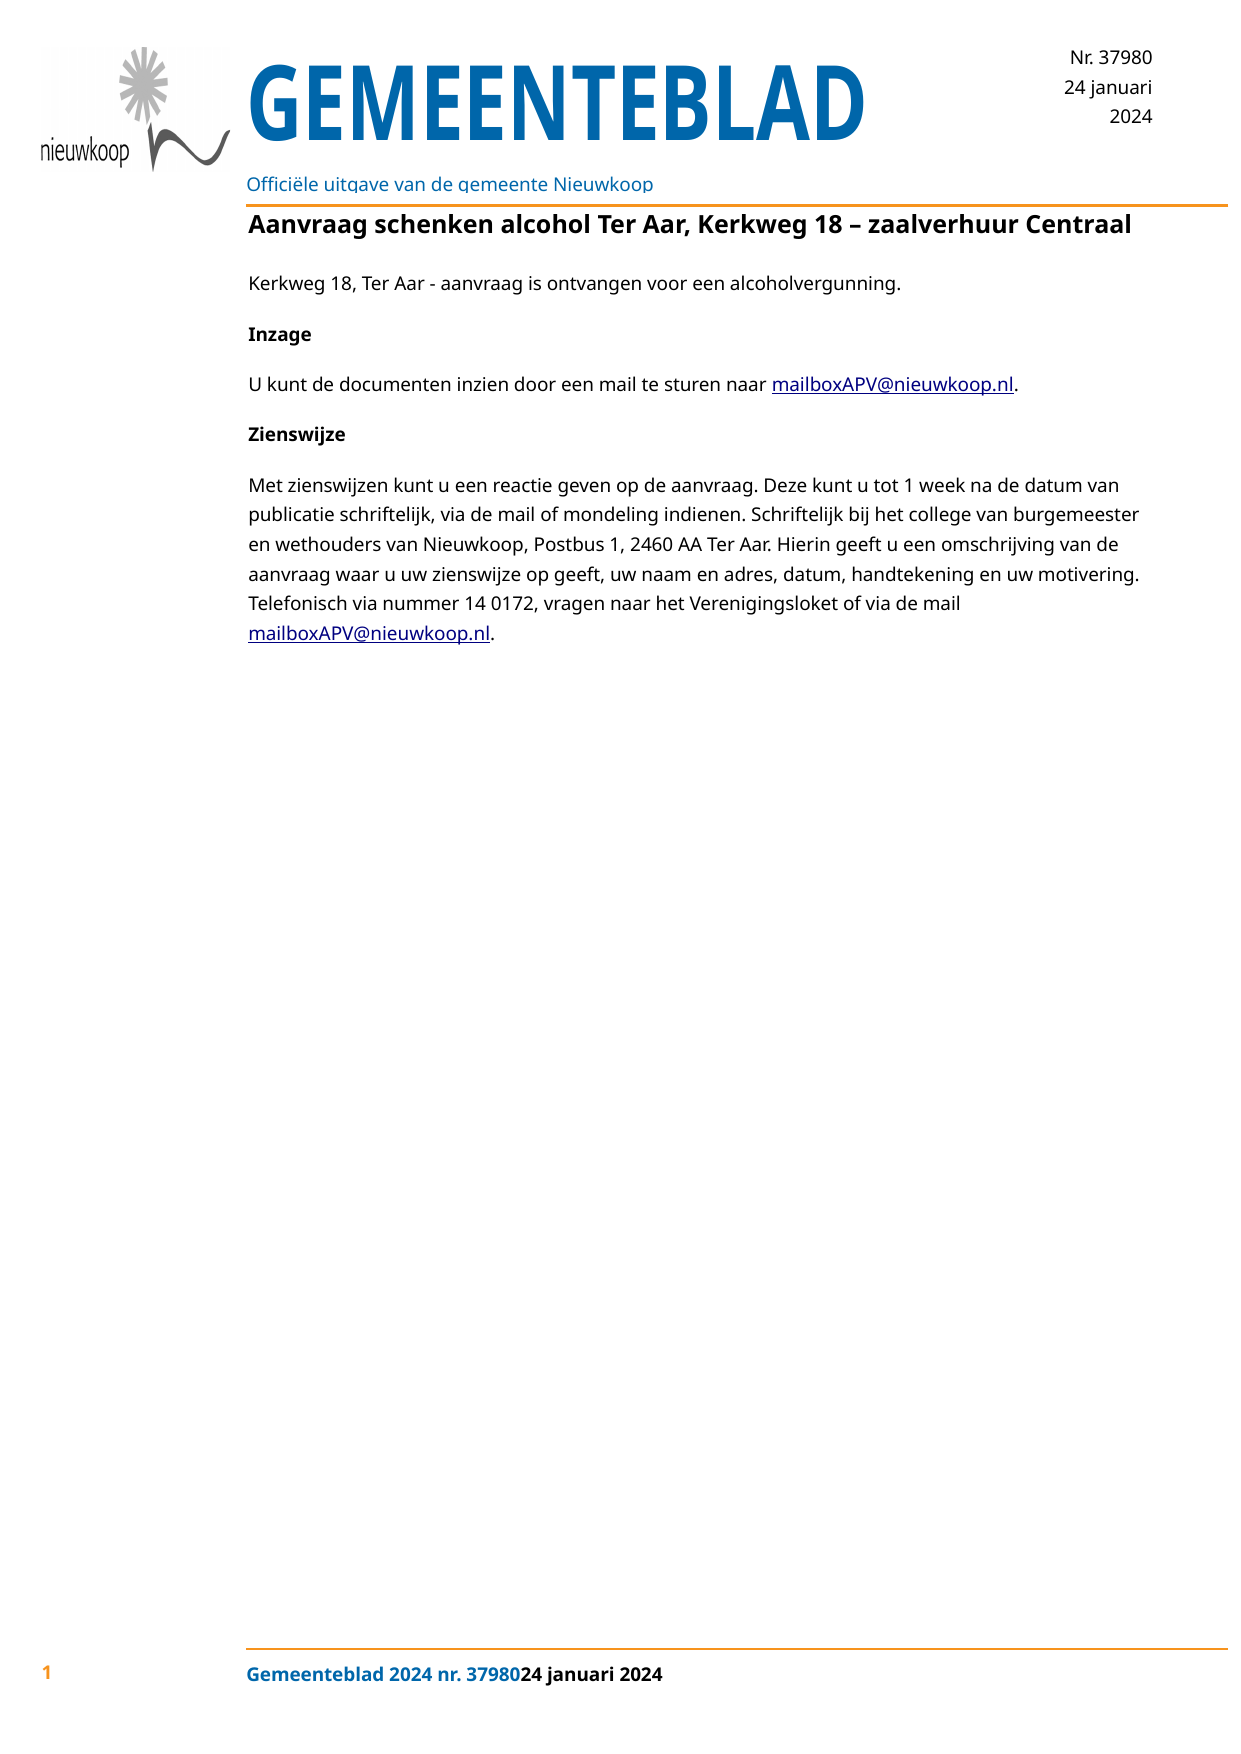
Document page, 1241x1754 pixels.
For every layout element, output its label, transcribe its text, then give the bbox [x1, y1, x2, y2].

picture [41, 47, 231, 172]
text Zienswijze [248, 422, 1152, 447]
text Kerkweg 18, Ter Aar - aanvraag is ontvangen voor een alcoholvergunning. [248, 270, 1152, 296]
text U kunt de documenten inzien door een mail te sturen naar mailboxAPV@nieuwkoop.nl. [248, 371, 1152, 397]
text Inzage [248, 321, 1152, 346]
text Aanvraag schenken alcohol Ter Aar, Kerkweg 18 – zaalverhuur Centraal [248, 207, 1152, 241]
text Met zienswijzen kunt u een reactie geven op de aanvraag. Deze kunt u tot 1 week na de datum van publicatie schriftelijk, via de mail of mondeling indienen. Schriftelijk bij het college van burgemeester en wethouders van Nieuwkoop, Postbus 1, 2460 AA Ter Aar. Hierin geeft u een omschrijving van de aanvraag waar u uw zienswijze op geeft, uw naam en adres, datum, handtekening en uw motivering. Telefonisch via nummer 14 0172, vragen naar het Verenigingsloket of via de mail mailboxAPV@nieuwkoop.nl. [248, 472, 1152, 646]
